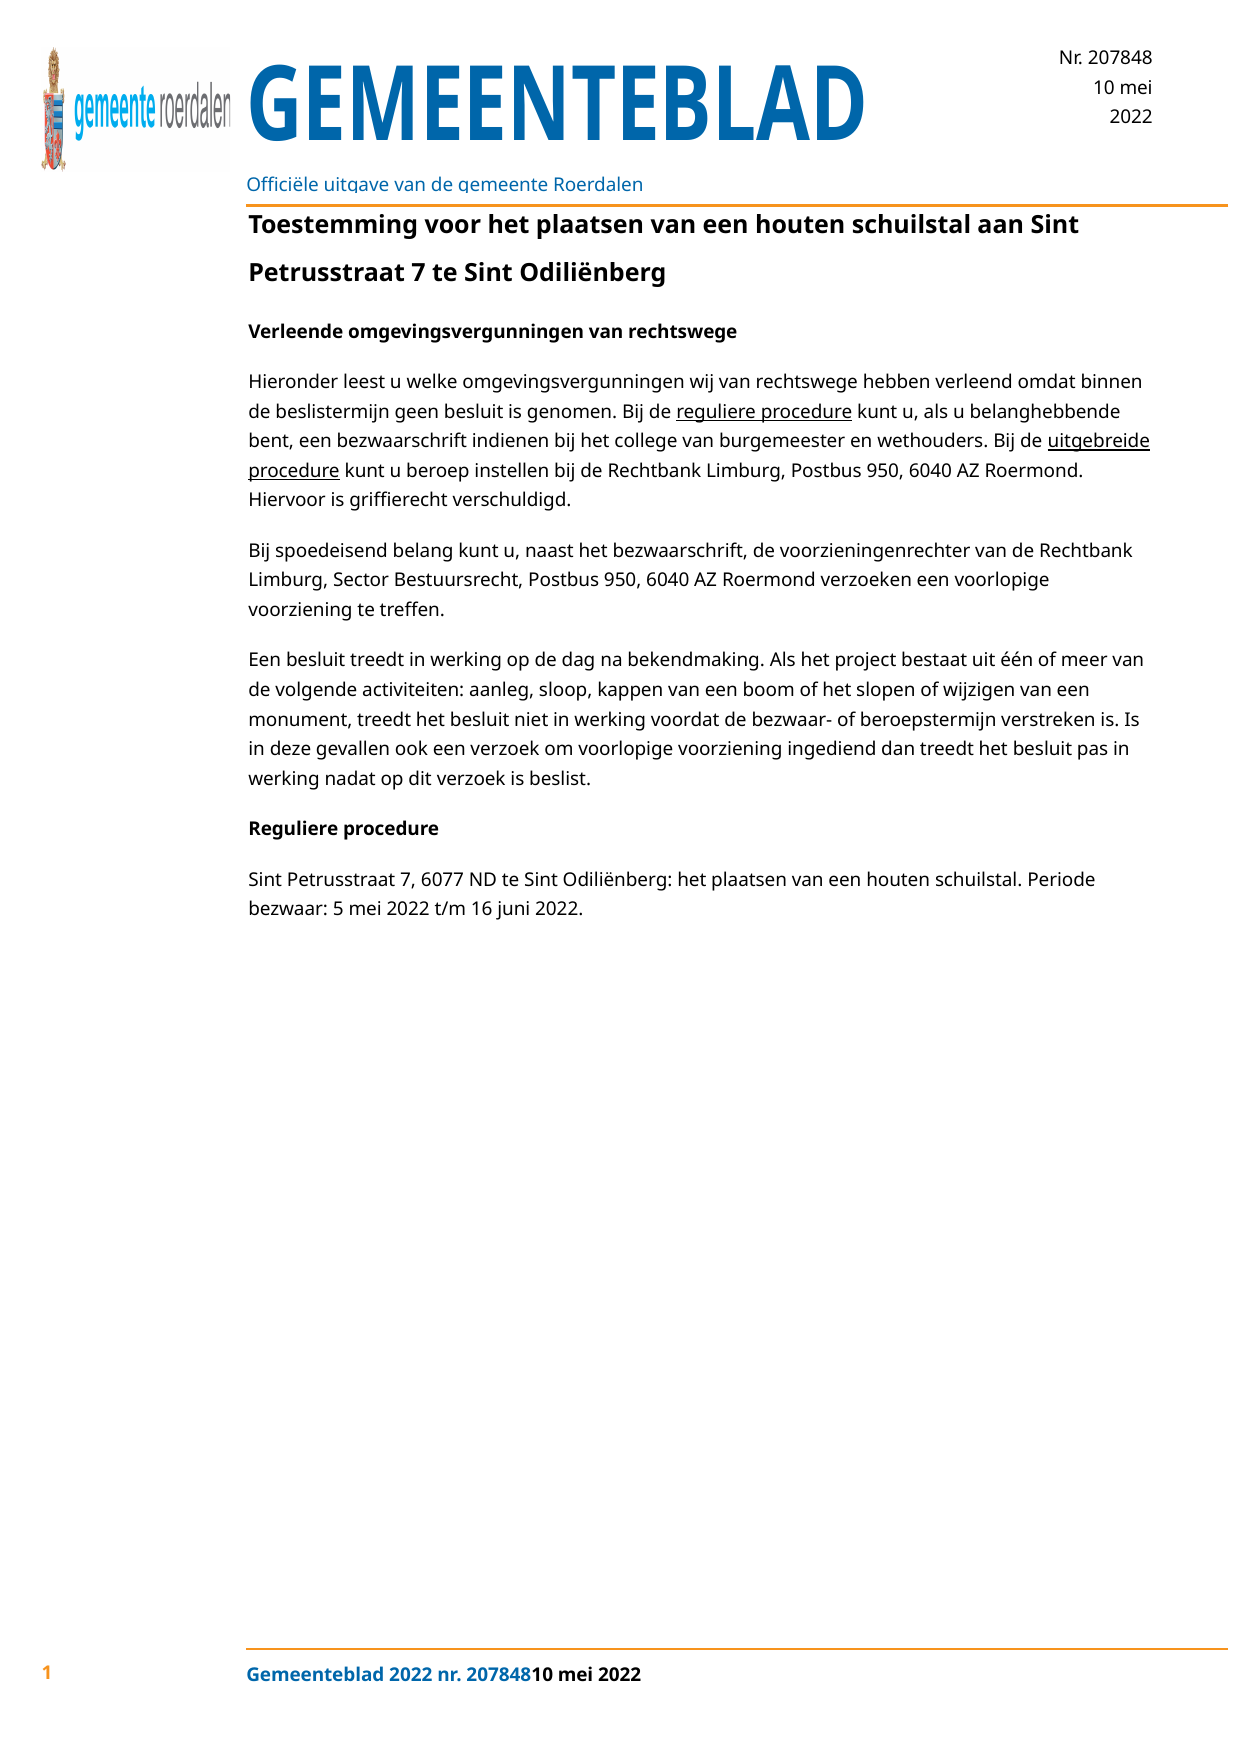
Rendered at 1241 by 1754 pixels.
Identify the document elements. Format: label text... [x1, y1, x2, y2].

text Bij spoedeisend belang kunt u, naast het bezwaarschrift, de voorzieningenrechter van de Rechtbank Limburg, Sector Bestuursrecht, Postbus 950, 6040 AZ Roermond verzoeken een voorlopige voorziening te treffen. [248, 537, 1152, 622]
text Een besluit treedt in werking op de dag na bekendmaking. Als het project bestaat uit één of meer van de volgende activiteiten: aanleg, sloop, kappen van een boom of het slopen of wijzigen van een monument, treedt het besluit niet in werking voordat de bezwaar- of beroepstermijn verstreken is. Is in deze gevallen ook een verzoek om voorlopige voorziening ingediend dan treedt het besluit pas in werking nadat op dit verzoek is beslist. [248, 647, 1152, 791]
text Reguliere procedure [248, 815, 1152, 841]
text Hieronder leest u welke omgevingsvergunningen wij van rechtswege hebben verleend omdat binnen de beslistermijn geen besluit is genomen. Bij de reguliere procedure kunt u, als u belanghebbende bent, een bezwaarschrift indienen bij het college van burgemeester en wethouders. Bij de uitgebreide procedure kunt u beroep instellen bij de Rechtbank Limburg, Postbus 950, 6040 AZ Roermond. Hiervoor is griffierecht verschuldigd. [248, 368, 1152, 512]
text Sint Petrusstraat 7, 6077 ND te Sint Odiliënberg: het plaatsen van een houten schuilstal. Periode bezwaar: 5 mei 2022 t/m 16 juni 2022. [248, 866, 1152, 921]
picture [41, 47, 231, 172]
text Verleende omgevingsvergunningen van rechtswege [248, 318, 1152, 344]
text Toestemming voor het plaatsen van een houten schuilstal aan Sint Petrusstraat 7 te Sint Odiliënberg [248, 207, 1152, 288]
